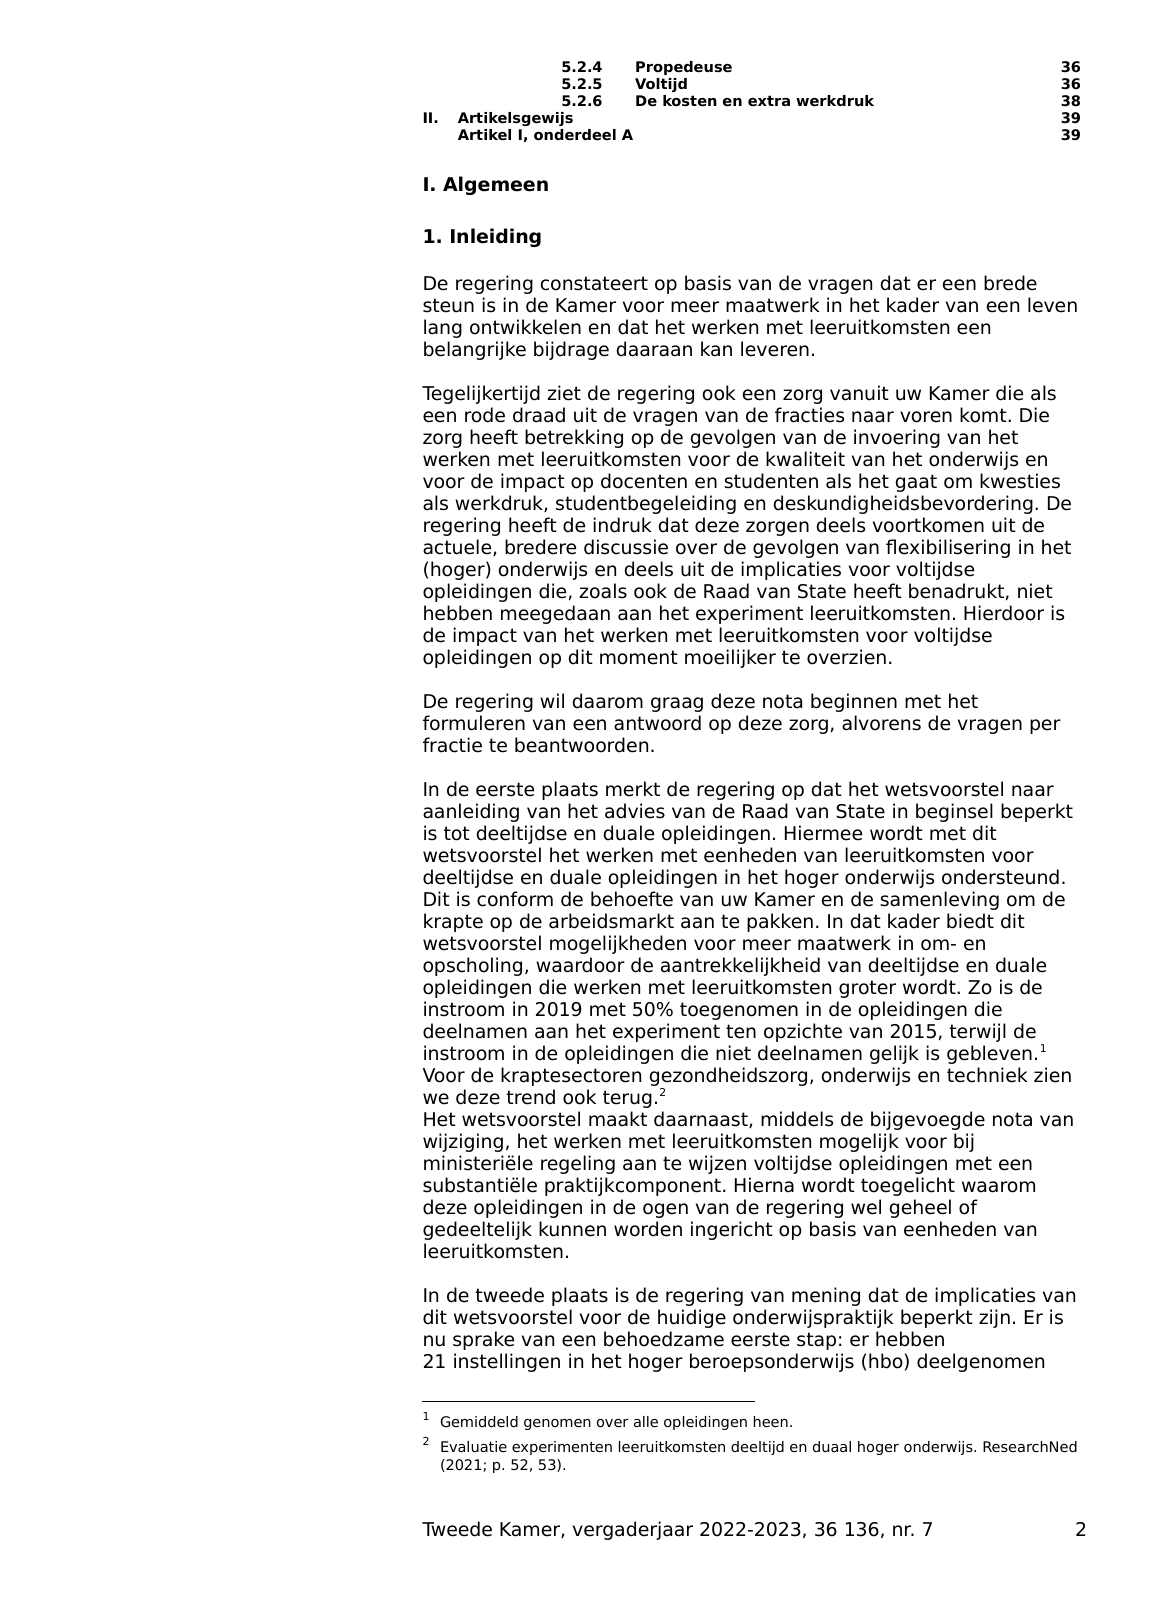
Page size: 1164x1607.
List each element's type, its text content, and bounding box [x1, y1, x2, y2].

text Tegelijkertijd ziet de regering ook een zorg vanuit uw Kamer die als een rode draad uit de vragen van de fracties naar voren komt. Die zorg heeft betrekking op de gevolgen van de invoering van het werken met leeruitkomsten voor de kwaliteit van het onderwijs en voor de impact op docenten en studenten als het gaat om kwesties als werkdruk, studentbegeleiding en deskundigheidsbevordering. De regering heeft de indruk dat deze zorgen deels voortkomen uit de actuele, bredere discussie over de gevolgen van flexibilisering in het (hoger) onderwijs en deels uit de implicaties voor voltijdse opleidingen die, zoals ook de Raad van State heeft benadrukt, niet hebben meegedaan aan het experiment leeruitkomsten. Hierdoor is de impact van het werken met leeruitkomsten voor voltijdse opleidingen op dit moment moeilijker te overzien. [422, 383, 1087, 669]
subtitle I. Algemeen [422, 174, 1087, 196]
table_cell 39 [1028, 127, 1087, 144]
table_cell De kosten en extra werkdruk [629, 93, 1027, 110]
table_cell [496, 76, 555, 93]
table_cell Voltijd [629, 76, 1027, 93]
text De regering wil daarom graag deze nota beginnen met het formuleren van een antwoord op deze zorg, alvorens de vragen per fractie te beantwoorden. [422, 691, 1087, 757]
table_cell [452, 93, 496, 110]
table_cell [452, 59, 496, 76]
table_cell 36 [1028, 76, 1087, 93]
text In de tweede plaats is de regering van mening dat de implicaties van dit wetsvoorstel voor de huidige onderwijspraktijk beperkt zijn. Er is nu sprake van een behoedzame eerste stap: er hebben 21 instellingen in het hoger beroepsonderwijs (hbo) deelgenomen [422, 1285, 1087, 1373]
table_cell [422, 59, 452, 76]
text Gemiddeld genomen over alle opleidingen heen. [422, 1410, 1087, 1432]
table_cell II. [422, 110, 452, 127]
table_cell 36 [1028, 59, 1087, 76]
table_cell [496, 59, 555, 76]
table_cell [422, 127, 452, 144]
table_cell 38 [1028, 93, 1087, 110]
text Het wetsvoorstel maakt daarnaast, middels de bijgevoegde nota van wijziging, het werken met leeruitkomsten mogelijk voor bij ministeriële regeling aan te wijzen voltijdse opleidingen met een substantiële praktijkcomponent. Hierna wordt toegelicht waarom deze opleidingen in de ogen van de regering wel geheel of gedeeltelijk kunnen worden ingericht op basis van eenheden van leeruitkomsten. [422, 1109, 1087, 1263]
table_cell 5.2.4 [555, 59, 629, 76]
table_cell 5.2.6 [555, 93, 629, 110]
table_cell 39 [1028, 110, 1087, 127]
subtitle 1. Inleiding [422, 226, 1087, 248]
table_cell Propedeuse [629, 59, 1027, 76]
table_cell [452, 76, 496, 93]
table_cell [422, 93, 452, 110]
table_cell [496, 93, 555, 110]
text Evaluatie experimenten leeruitkomsten deeltijd en duaal hoger onderwijs. ResearchNed (2021; p. 52, 53). [422, 1435, 1087, 1474]
text De regering constateert op basis van de vragen dat er een brede steun is in de Kamer voor meer maatwerk in het kader van een leven lang ontwikkelen en dat het werken met leeruitkomsten een belangrijke bijdrage daaraan kan leveren. [422, 273, 1087, 361]
table_cell Artikelsgewijs [452, 110, 1027, 127]
table_cell [422, 76, 452, 93]
table_cell 5.2.5 [555, 76, 629, 93]
table_cell Artikel I, onderdeel A [452, 127, 1027, 144]
text In de eerste plaats merkt de regering op dat het wetsvoorstel naar aanleiding van het advies van de Raad van State in beginsel beperkt is tot deeltijdse en duale opleidingen. Hiermee wordt met dit wetsvoorstel het werken met eenheden van leeruitkomsten voor deeltijdse en duale opleidingen in het hoger onderwijs ondersteund. Dit is conform de behoefte van uw Kamer en de samenleving om de krapte op de arbeidsmarkt aan te pakken. In dat kader biedt dit wetsvoorstel mogelijkheden voor meer maatwerk in om- en opscholing, waardoor de aantrekkelijkheid van deeltijdse en duale opleidingen die werken met leeruitkomsten groter wordt. Zo is de instroom in 2019 met 50% toegenomen in de opleidingen die deelnamen aan het experiment ten opzichte van 2015, terwijl de instroom in de opleidingen die niet deelnamen gelijk is gebleven. Voor de kraptesectoren gezondheidszorg, onderwijs en techniek zien we deze trend ook terug. [422, 779, 1087, 1109]
